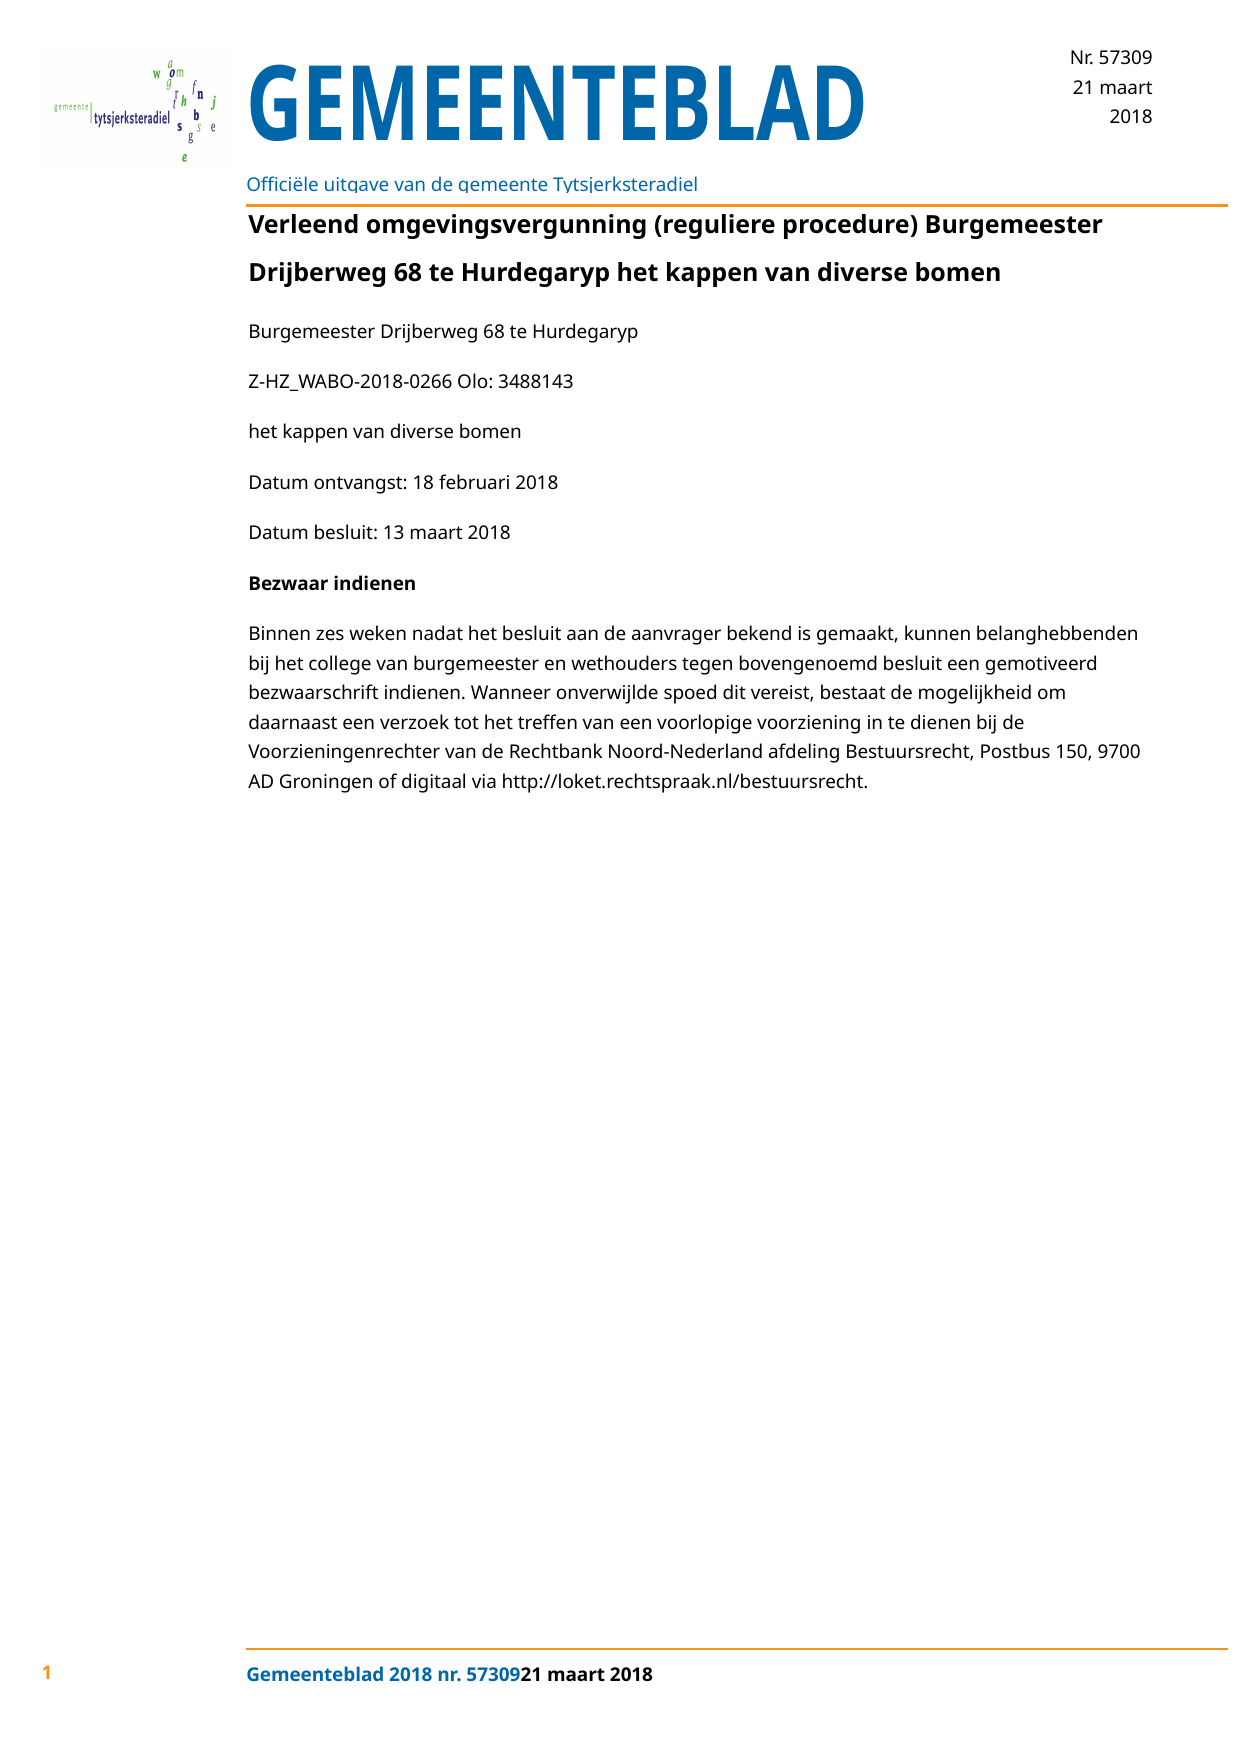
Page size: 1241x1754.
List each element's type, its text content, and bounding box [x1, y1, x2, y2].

text Bezwaar indienen [248, 570, 1152, 596]
text Datum ontvangst: 18 februari 2018 [248, 469, 1152, 495]
text Z-HZ_WABO-2018-0266 Olo: 3488143 [248, 368, 1152, 394]
text Binnen zes weken nadat het besluit aan de aanvrager bekend is gemaakt, kunnen belanghebbenden bij het college van burgemeester en wethouders tegen bovengenoemd besluit een gemotiveerd bezwaarschrift indienen. Wanneer onverwijlde spoed dit vereist, bestaat de mogelijkheid om daarnaast een verzoek tot het treffen van een voorlopige voorziening in te dienen bij de Voorzieningenrechter van de Rechtbank Noord-Nederland afdeling Bestuursrecht, Postbus 150, 9700 AD Groningen of digitaal via http://loket.rechtspraak.nl/bestuursrecht. [248, 620, 1152, 794]
text Burgemeester Drijberweg 68 te Hurdegaryp [248, 318, 1152, 344]
text Verleend omgevingsvergunning (reguliere procedure) Burgemeester Drijberweg 68 te Hurdegaryp het kappen van diverse bomen [248, 207, 1152, 288]
picture [41, 47, 231, 172]
text Datum besluit: 13 maart 2018 [248, 519, 1152, 545]
text het kappen van diverse bomen [248, 419, 1152, 444]
